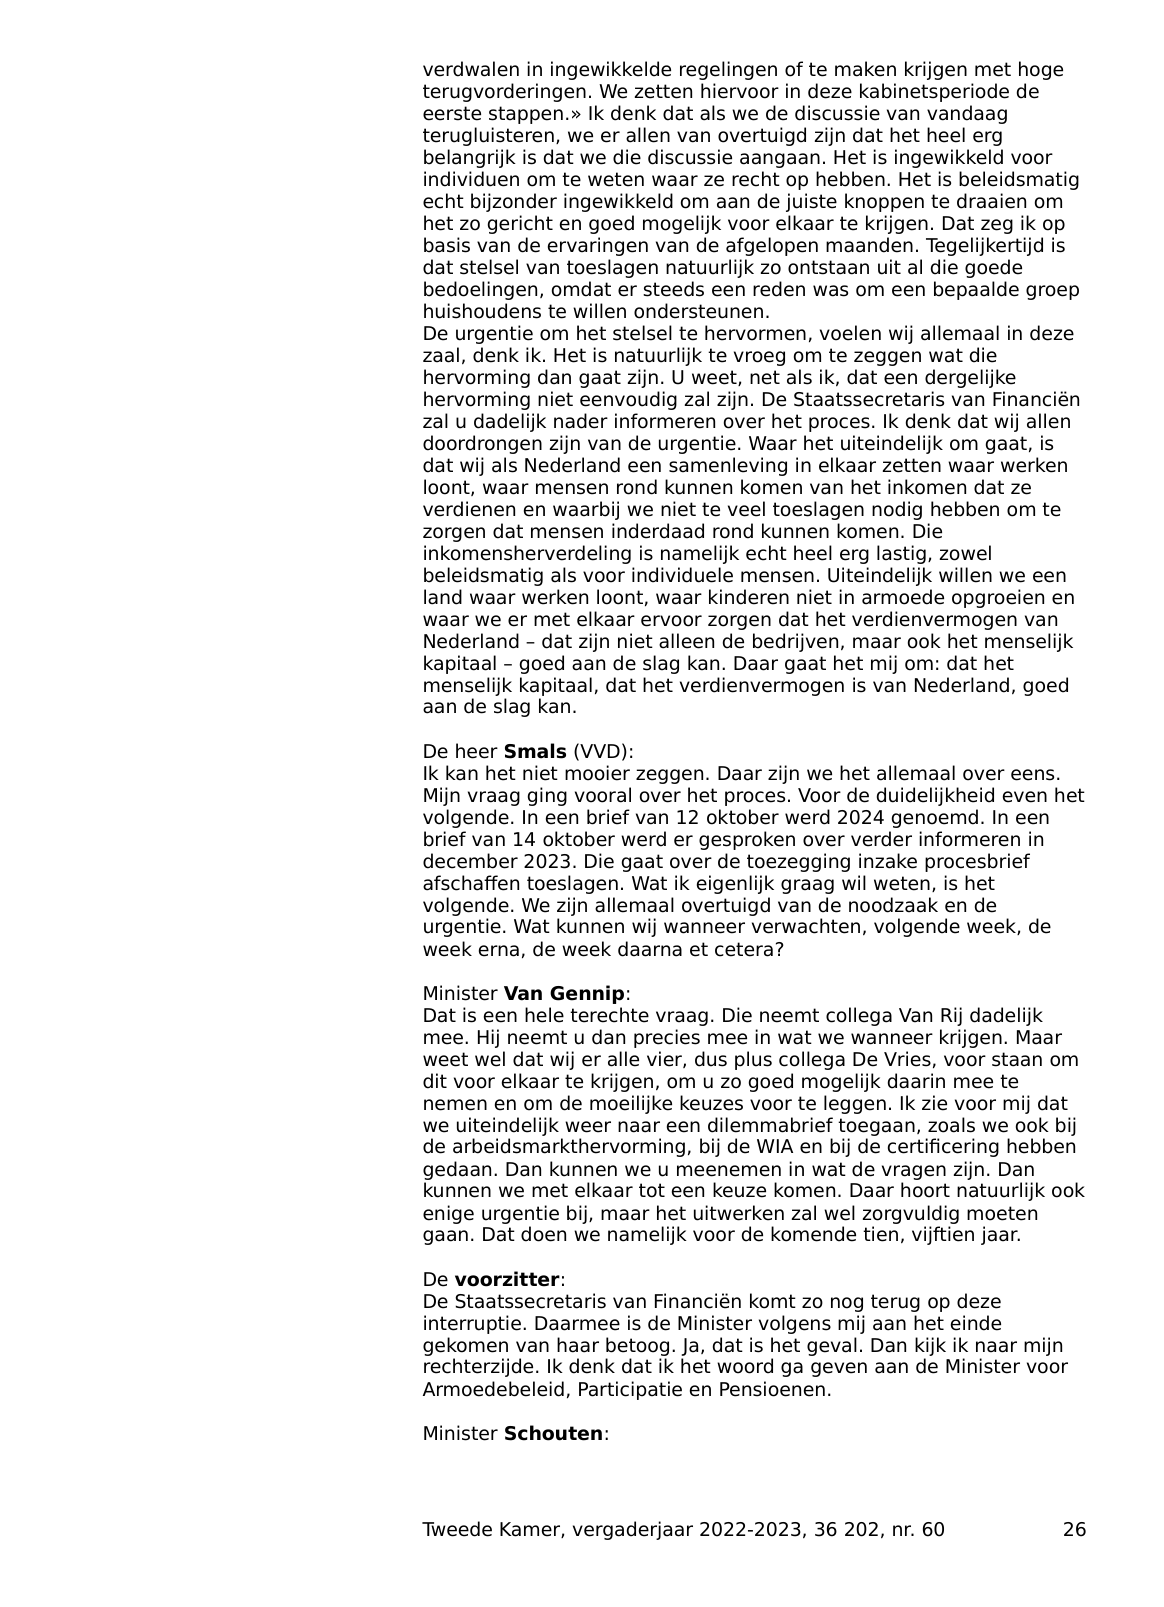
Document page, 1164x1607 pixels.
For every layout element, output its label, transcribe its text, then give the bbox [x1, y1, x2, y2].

text De urgentie om het stelsel te hervormen, voelen wij allemaal in deze zaal, denk ik. Het is natuurlijk te vroeg om te zeggen wat die hervorming dan gaat zijn. U weet, net als ik, dat een dergelijke hervorming niet eenvoudig zal zijn. De Staatssecretaris van Financiën zal u dadelijk nader informeren over het proces. Ik denk dat wij allen doordrongen zijn van de urgentie. Waar het uiteindelijk om gaat, is dat wij als Nederland een samenleving in elkaar zetten waar werken loont, waar mensen rond kunnen komen van het inkomen dat ze verdienen en waarbij we niet te veel toeslagen nodig hebben om te zorgen dat mensen inderdaad rond kunnen komen. Die inkomensherverdeling is namelijk echt heel erg lastig, zowel beleidsmatig als voor individuele mensen. Uiteindelijk willen we een land waar werken loont, waar kinderen niet in armoede opgroeien en waar we er met elkaar ervoor zorgen dat het verdienvermogen van Nederland – dat zijn niet alleen de bedrijven, maar ook het menselijk kapitaal – goed aan de slag kan. Daar gaat het mij om: dat het menselijk kapitaal, dat het verdienvermogen is van Nederland, goed aan de slag kan. [422, 323, 1087, 718]
text De voorzitter: [422, 1268, 1087, 1291]
text Ik kan het niet mooier zeggen. Daar zijn we het allemaal over eens. Mijn vraag ging vooral over het proces. Voor de duidelijkheid even het volgende. In een brief van 12 oktober werd 2024 genoemd. In een brief van 14 oktober werd er gesproken over verder informeren in december 2023. Die gaat over de toezegging inzake procesbrief afschaffen toeslagen. Wat ik eigenlijk graag wil weten, is het volgende. We zijn allemaal overtuigd van de noodzaak en de urgentie. Wat kunnen wij wanneer verwachten, volgende week, de week erna, de week daarna et cetera? [422, 763, 1087, 960]
text Dat is een hele terechte vraag. Die neemt collega Van Rij dadelijk mee. Hij neemt u dan precies mee in wat we wanneer krijgen. Maar weet wel dat wij er alle vier, dus plus collega De Vries, voor staan om dit voor elkaar te krijgen, om u zo goed mogelijk daarin mee te nemen en om de moeilijke keuzes voor te leggen. Ik zie voor mij dat we uiteindelijk weer naar een dilemmabrief toegaan, zoals we ook bij de arbeidsmarkthervorming, bij de WIA en bij de certificering hebben gedaan. Dan kunnen we u meenemen in wat de vragen zijn. Dan kunnen we met elkaar tot een keuze komen. Daar hoort natuurlijk ook enige urgentie bij, maar het uitwerken zal wel zorgvuldig moeten gaan. Dat doen we namelijk voor de komende tien, vijftien jaar. [422, 1004, 1087, 1246]
text De heer Smals (VVD): [422, 741, 1087, 763]
text Minister Van Gennip: [422, 983, 1087, 1004]
text Minister Schouten: [422, 1423, 1087, 1444]
text De Staatssecretaris van Financiën komt zo nog terug op deze interruptie. Daarmee is de Minister volgens mij aan het einde gekomen van haar betoog. Ja, dat is het geval. Dan kijk ik naar mijn rechterzijde. Ik denk dat ik het woord ga geven aan de Minister voor Armoedebeleid, Participatie en Pensioenen. [422, 1291, 1087, 1400]
text verdwalen in ingewikkelde regelingen of te maken krijgen met hoge terugvorderingen. We zetten hiervoor in deze kabinetsperiode de eerste stappen.» Ik denk dat als we de discussie van vandaag terugluisteren, we er allen van overtuigd zijn dat het heel erg belangrijk is dat we die discussie aangaan. Het is ingewikkeld voor individuen om te weten waar ze recht op hebben. Het is beleidsmatig echt bijzonder ingewikkeld om aan de juiste knoppen te draaien om het zo gericht en goed mogelijk voor elkaar te krijgen. Dat zeg ik op basis van de ervaringen van de afgelopen maanden. Tegelijkertijd is dat stelsel van toeslagen natuurlijk zo ontstaan uit al die goede bedoelingen, omdat er steeds een reden was om een bepaalde groep huishoudens te willen ondersteunen. [422, 59, 1087, 323]
